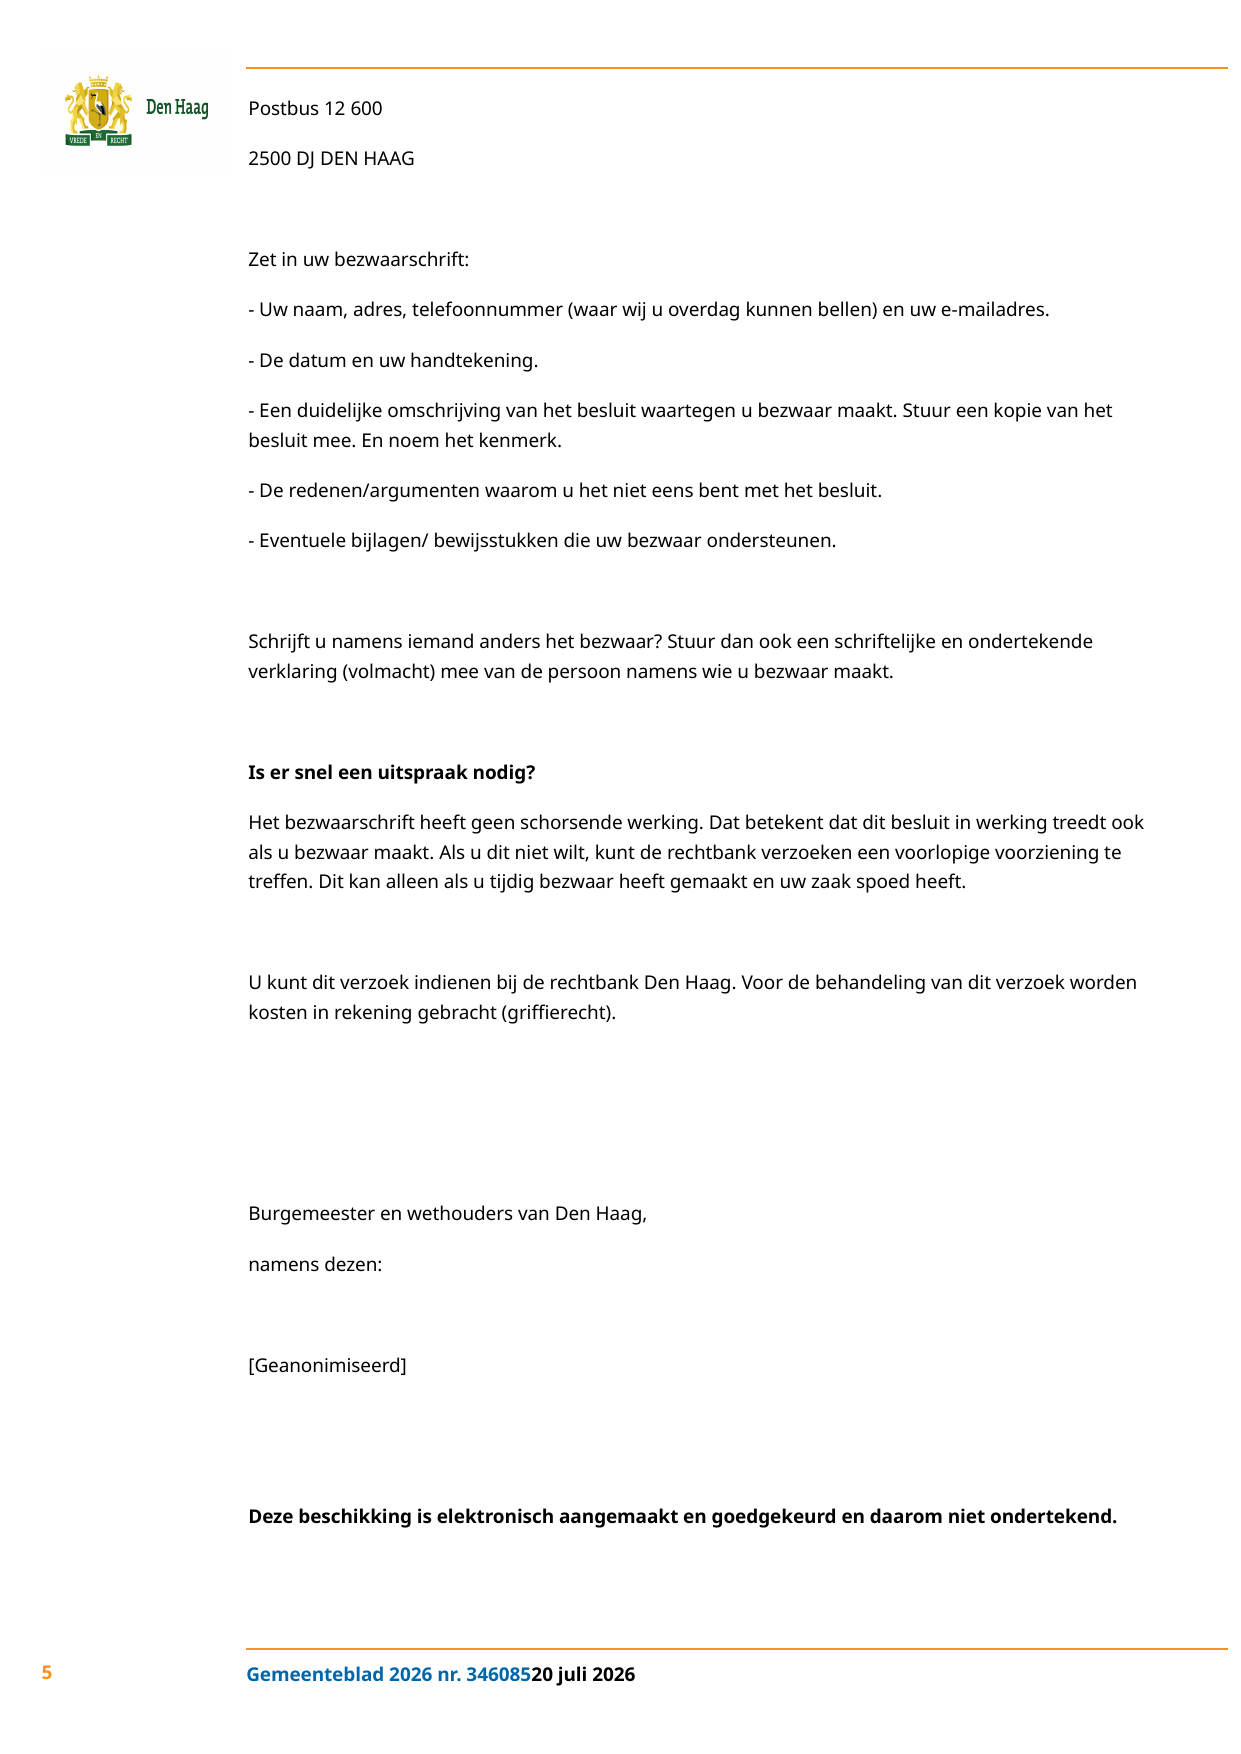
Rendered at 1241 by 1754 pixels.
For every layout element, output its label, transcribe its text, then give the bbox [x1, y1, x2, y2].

text Deze beschikking is elektronisch aangemaakt en goedgekeurd en daarom niet ondertekend. [248, 1503, 1152, 1529]
text Schrijft u namens iemand anders het bezwaar? Stuur dan ook een schriftelijke en ondertekende verklaring (volmacht) mee van de persoon namens wie u bezwaar maakt. [248, 628, 1152, 684]
text U kunt dit verzoek indienen bij de rechtbank Den Haag. Voor de behandeling van dit verzoek worden kosten in rekening gebracht (griffierecht). [248, 969, 1152, 1025]
text Zet in uw bezwaarschrift: [248, 246, 1152, 272]
text Het bezwaarschrift heeft geen schorsende werking. Dat betekent dat dit besluit in werking treedt ook als u bezwaar maakt. Als u dit niet wilt, kunt de rechtbank verzoeken een voorlopige voorziening te treffen. Dit kan alleen als u tijdig bezwaar heeft gemaakt en uw zaak spoed heeft. [248, 809, 1152, 894]
text [Geanonimiseerd] [248, 1352, 1152, 1378]
text - De datum en uw handtekening. [248, 347, 1152, 373]
text - De redenen/argumenten waarom u het niet eens bent met het besluit. [248, 477, 1152, 503]
text Is er snel een uitspraak nodig? [248, 759, 1152, 785]
text - Uw naam, adres, telefoonnummer (waar wij u overdag kunnen bellen) en uw e-mailadres. [248, 296, 1152, 322]
picture [41, 47, 231, 172]
text - Eventuele bijlagen/ bewijsstukken die uw bezwaar ondersteunen. [248, 528, 1152, 553]
text 2500 DJ DEN HAAG [248, 145, 1152, 171]
text Postbus 12 600 [248, 95, 1152, 121]
text - Een duidelijke omschrijving van het besluit waartegen u bezwaar maakt. Stuur een kopie van het besluit mee. En noem het kenmerk. [248, 397, 1152, 453]
text Burgemeester en wethouders van Den Haag, [248, 1201, 1152, 1226]
text namens dezen: [248, 1251, 1152, 1277]
